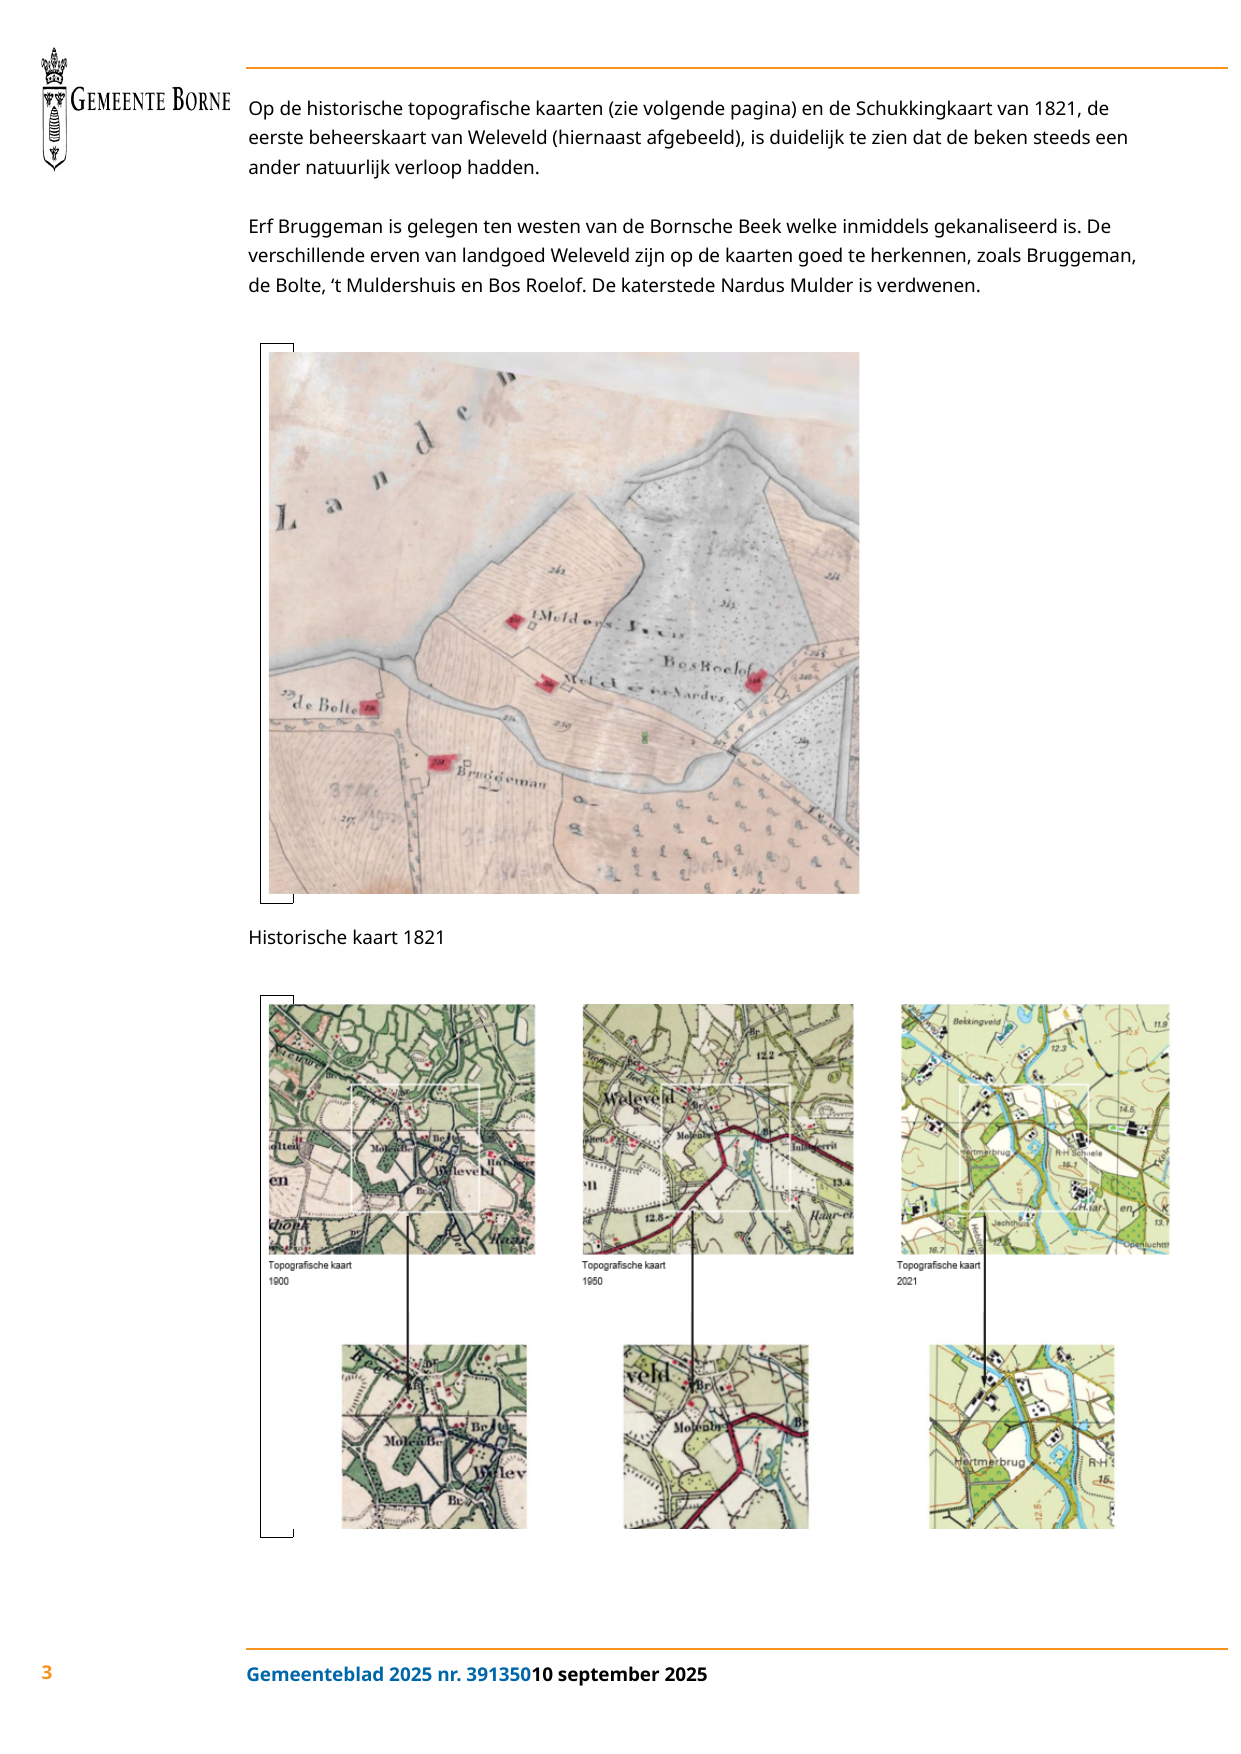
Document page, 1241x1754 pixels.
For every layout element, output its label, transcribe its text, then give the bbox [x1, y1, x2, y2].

picture [268, 1004, 1173, 1529]
text Historische kaart 1821 [248, 924, 1152, 950]
text Erf Bruggeman is gelegen ten westen van de Bornsche Beek welke inmiddels gekanaliseerd is. De verschillende erven van landgoed Weleveld zijn op de kaarten goed te herkennen, zoals Bruggeman, de Bolte, ‘t Muldershuis en Bos Roelof. De katerstede Nardus Mulder is verdwenen. [248, 213, 1152, 298]
picture [268, 352, 860, 894]
text Op de historische topografische kaarten (zie volgende pagina) en de Schukkingkaart van 1821, de eerste beheerskaart van Weleveld (hiernaast afgebeeld), is duidelijk te zien dat de beken steeds een ander natuurlijk verloop hadden. [248, 95, 1152, 180]
picture [41, 47, 231, 172]
